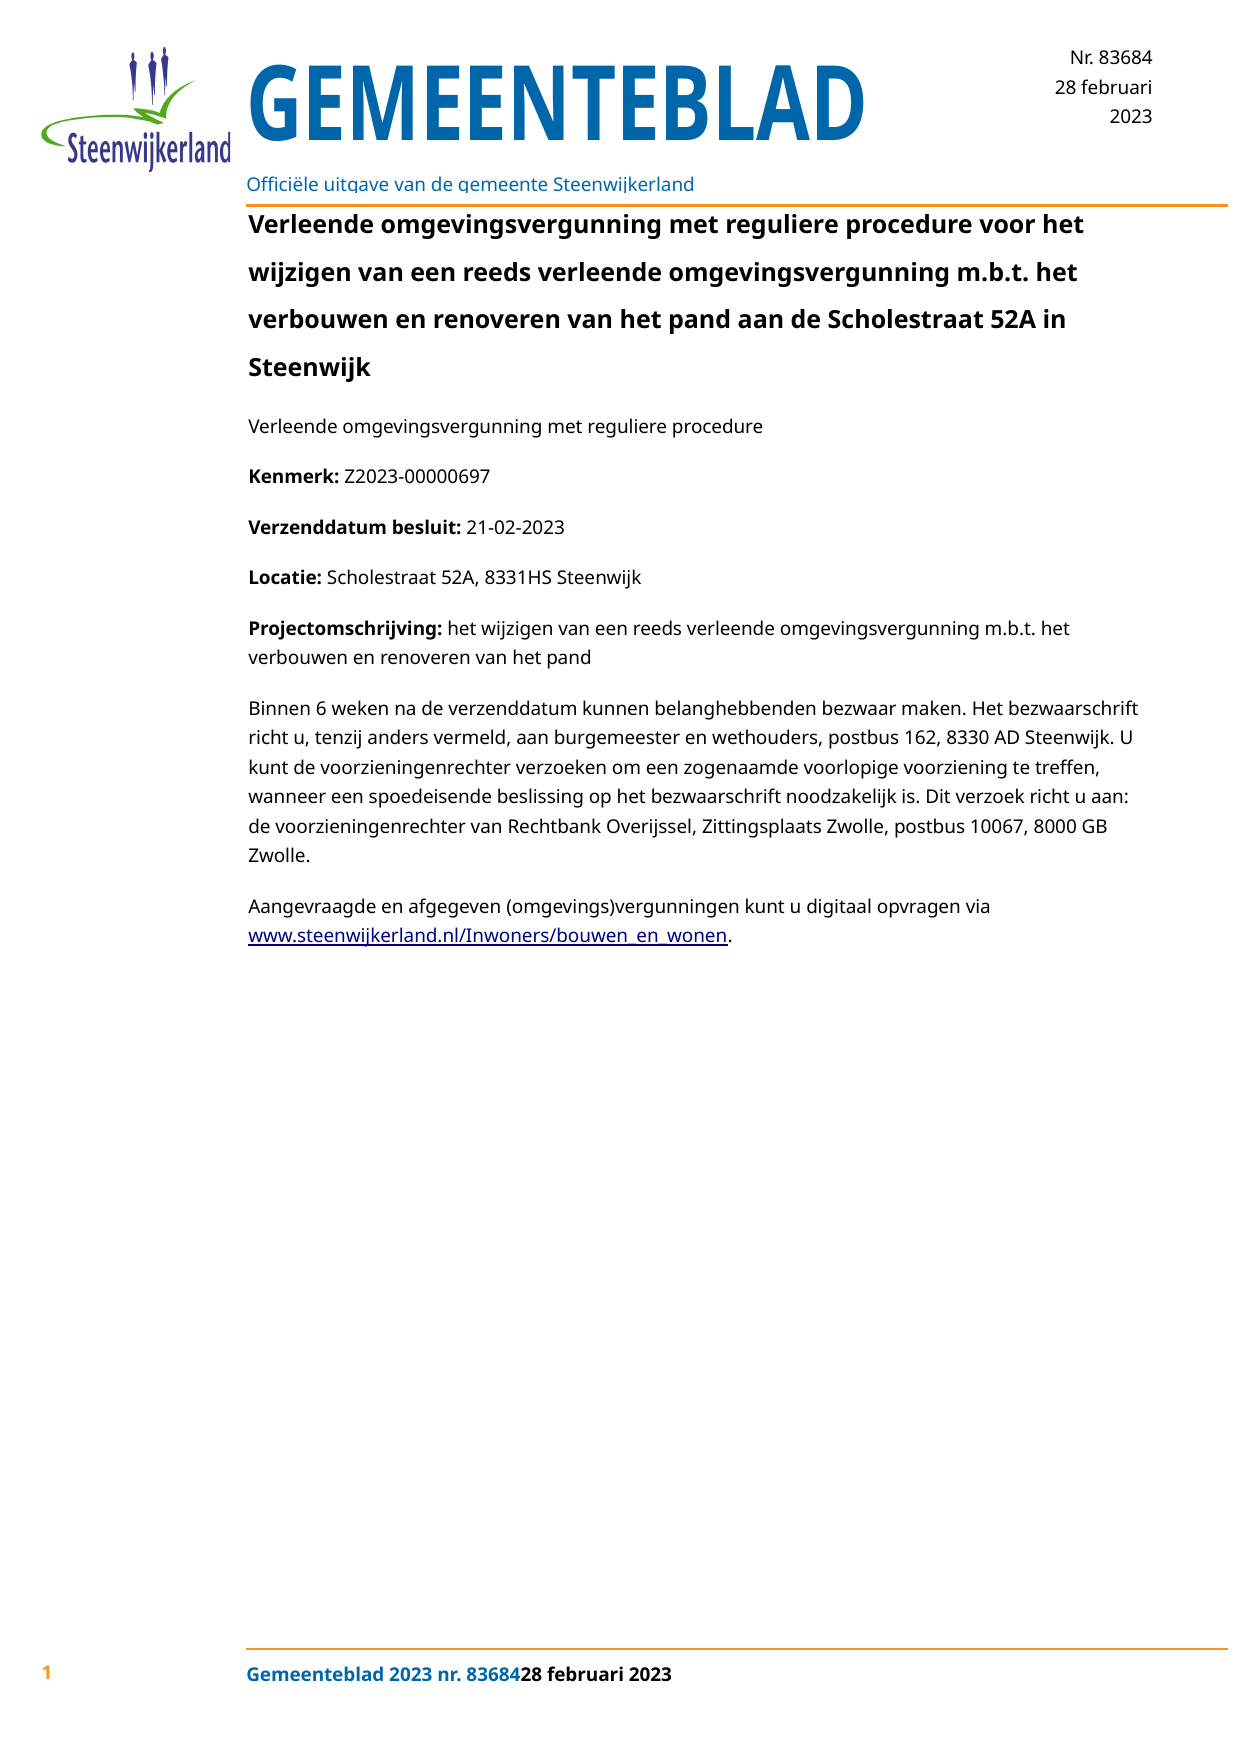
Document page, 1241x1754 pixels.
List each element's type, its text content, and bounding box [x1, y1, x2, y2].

text Verzenddatum besluit: 21-02-2023 [248, 514, 1152, 540]
picture [41, 47, 231, 172]
text Binnen 6 weken na de verzenddatum kunnen belanghebbenden bezwaar maken. Het bezwaarschrift richt u, tenzij anders vermeld, aan burgemeester en wethouders, postbus 162, 8330 AD Steenwijk. U kunt de voorzieningenrechter verzoeken om een zogenaamde voorlopige voorziening te treffen, wanneer een spoedeisende beslissing op het bezwaarschrift noodzakelijk is. Dit verzoek richt u aan: de voorzieningenrechter van Rechtbank Overijssel, Zittingsplaats Zwolle, postbus 10067, 8000 GB Zwolle. [248, 695, 1152, 868]
text Verleende omgevingsvergunning met reguliere procedure voor het wijzigen van een reeds verleende omgevingsvergunning m.b.t. het verbouwen en renoveren van het pand aan de Scholestraat 52A in Steenwijk [248, 207, 1152, 384]
text Kenmerk: Z2023-00000697 [248, 463, 1152, 489]
text Aangevraagde en afgegeven (omgevings)vergunningen kunt u digitaal opvragen via www.steenwijkerland.nl/Inwoners/bouwen_en_wonen. [248, 893, 1152, 948]
text Locatie: Scholestraat 52A, 8331HS Steenwijk [248, 564, 1152, 590]
text Verleende omgevingsvergunning met reguliere procedure [248, 413, 1152, 439]
text Projectomschrijving: het wijzigen van een reeds verleende omgevingsvergunning m.b.t. het verbouwen en renoveren van het pand [248, 615, 1152, 670]
